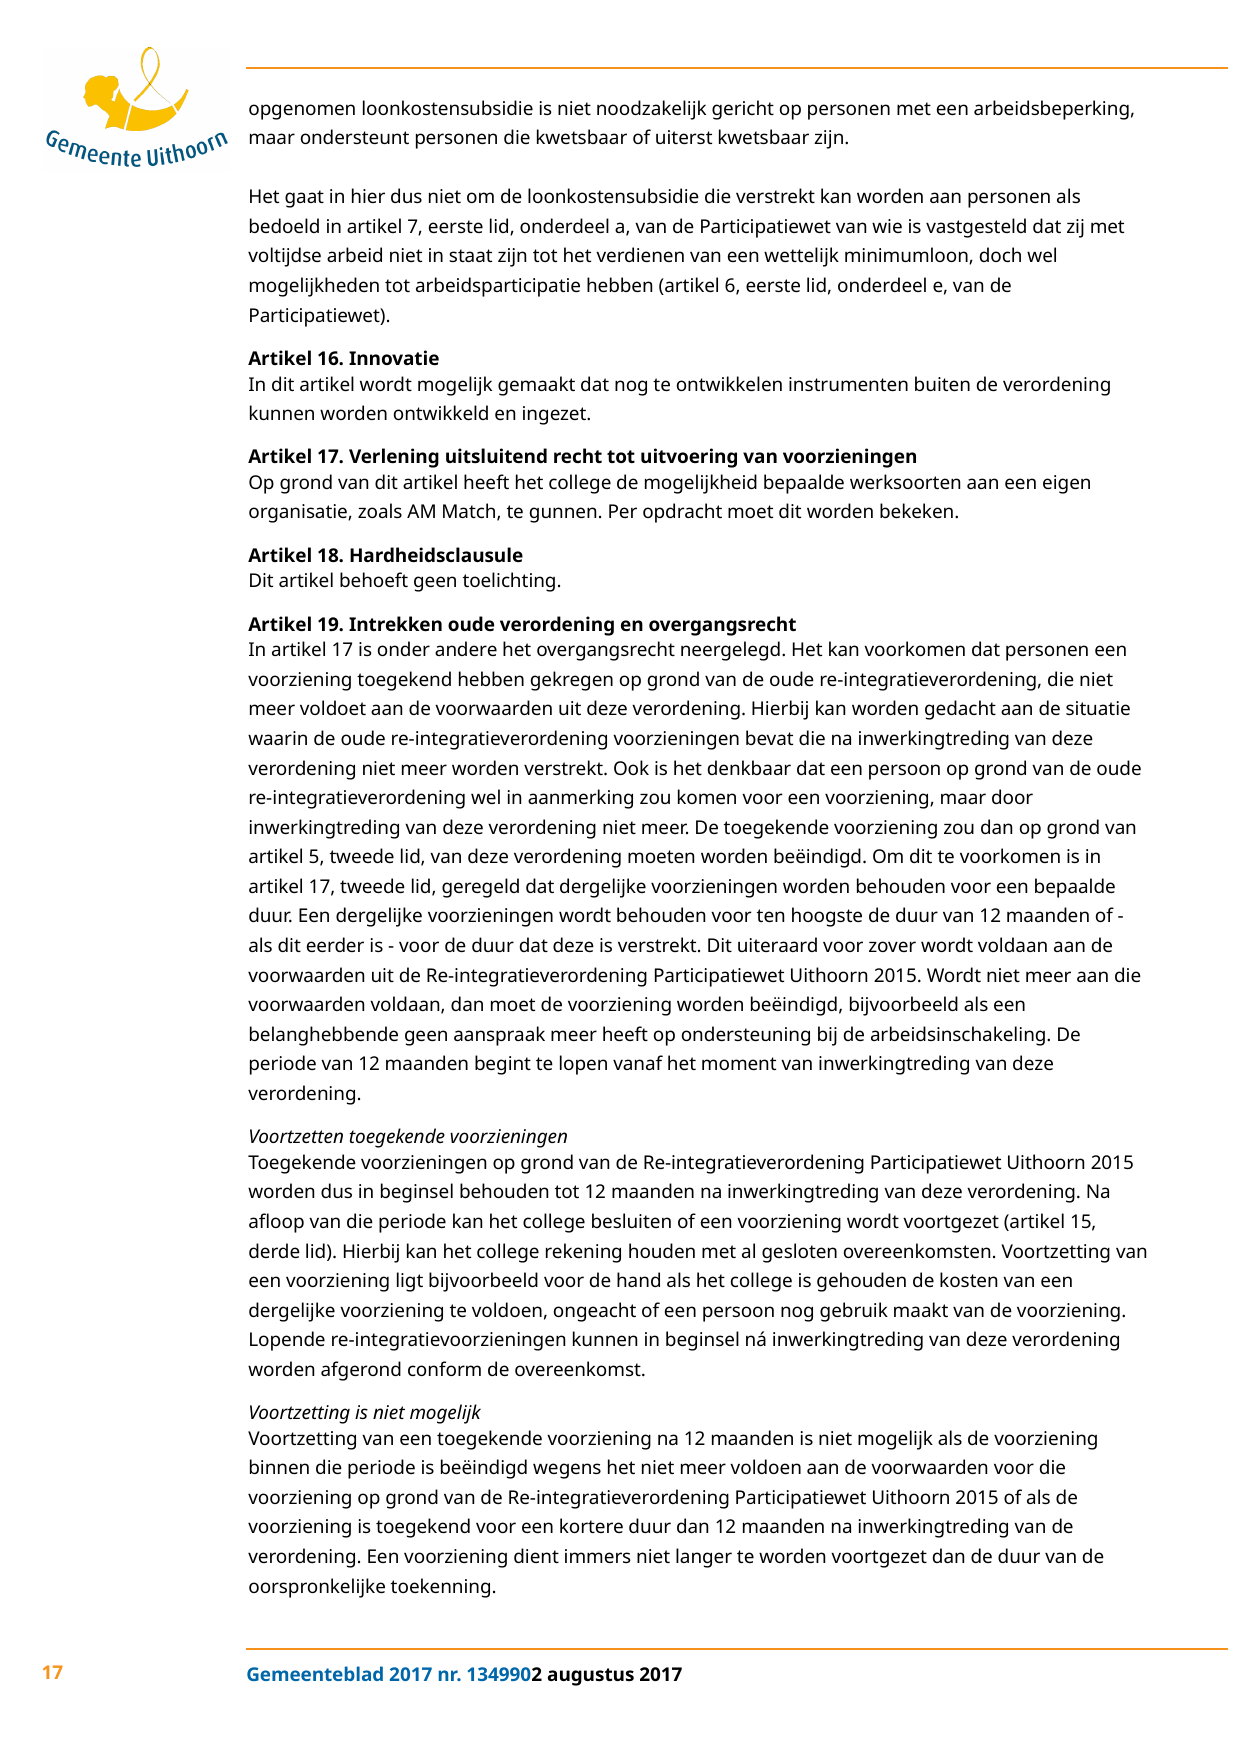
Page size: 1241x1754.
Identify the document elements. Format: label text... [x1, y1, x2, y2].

picture [41, 47, 231, 172]
text Voortzetten toegekende voorzieningen [248, 1123, 1152, 1149]
text Artikel 17. Verlening uitsluitend recht tot uitvoering van voorzieningen [248, 443, 1152, 469]
text Voortzetting van een toegekende voorziening na 12 maanden is niet mogelijk als de voorziening binnen die periode is beëindigd wegens het niet meer voldoen aan de voorwaarden voor die voorziening op grond van de Re-integratieverordening Participatiewet Uithoorn 2015 of als de voorziening is toegekend voor een kortere duur dan 12 maanden na inwerkingtreding van de verordening. Een voorziening dient immers niet langer te worden voortgezet dan de duur van de oorspronkelijke toekenning. [248, 1425, 1152, 1599]
text opgenomen loonkostensubsidie is niet noodzakelijk gericht op personen met een arbeidsbeperking, maar ondersteunt personen die kwetsbaar of uiterst kwetsbaar zijn. [248, 95, 1152, 150]
text Artikel 19. Intrekken oude verordening en overgangsrecht [248, 611, 1152, 636]
text In dit artikel wordt mogelijk gemaakt dat nog te ontwikkelen instrumenten buiten de verordening kunnen worden ontwikkeld en ingezet. [248, 371, 1152, 426]
text Dit artikel behoeft geen toelichting. [248, 568, 1152, 593]
text In artikel 17 is onder andere het overgangsrecht neergelegd. Het kan voorkomen dat personen een voorziening toegekend hebben gekregen op grond van de oude re-integratieverordening, die niet meer voldoet aan de voorwaarden uit deze verordening. Hierbij kan worden gedacht aan de situatie waarin de oude re-integratieverordening voorzieningen bevat die na inwerkingtreding van deze verordening niet meer worden verstrekt. Ook is het denkbaar dat een persoon op grond van de oude re-integratieverordening wel in aanmerking zou komen voor een voorziening, maar door inwerkingtreding van deze verordening niet meer. De toegekende voorziening zou dan op grond van artikel 5, tweede lid, van deze verordening moeten worden beëindigd. Om dit te voorkomen is in artikel 17, tweede lid, geregeld dat dergelijke voorzieningen worden behouden voor een bepaalde duur. Een dergelijke voorzieningen wordt behouden voor ten hoogste de duur van 12 maanden of - als dit eerder is - voor de duur dat deze is verstrekt. Dit uiteraard voor zover wordt voldaan aan de voorwaarden uit de Re-integratieverordening Participatiewet Uithoorn 2015. Wordt niet meer aan die voorwaarden voldaan, dan moet de voorziening worden beëindigd, bijvoorbeeld als een belanghebbende geen aanspraak meer heeft op ondersteuning bij de arbeidsinschakeling. De periode van 12 maanden begint te lopen vanaf het moment van inwerkingtreding van deze verordening. [248, 636, 1152, 1106]
text Het gaat in hier dus niet om de loonkostensubsidie die verstrekt kan worden aan personen als bedoeld in artikel 7, eerste lid, onderdeel a, van de Participatiewet van wie is vastgesteld dat zij met voltijdse arbeid niet in staat zijn tot het verdienen van een wettelijk minimumloon, doch wel mogelijkheden tot arbeidsparticipatie hebben (artikel 6, eerste lid, onderdeel e, van de Participatiewet). [248, 183, 1152, 328]
text Artikel 16. Innovatie [248, 345, 1152, 371]
text Voortzetting is niet mogelijk [248, 1399, 1152, 1425]
text Toegekende voorzieningen op grond van de Re-integratieverordening Participatiewet Uithoorn 2015 worden dus in beginsel behouden tot 12 maanden na inwerkingtreding van deze verordening. Na afloop van die periode kan het college besluiten of een voorziening wordt voortgezet (artikel 15, derde lid). Hierbij kan het college rekening houden met al gesloten overeenkomsten. Voortzetting van een voorziening ligt bijvoorbeeld voor de hand als het college is gehouden de kosten van een dergelijke voorziening te voldoen, ongeacht of een persoon nog gebruik maakt van de voorziening. Lopende re-integratievoorzieningen kunnen in beginsel ná inwerkingtreding van deze verordening worden afgerond conform de overeenkomst. [248, 1149, 1152, 1382]
text Op grond van dit artikel heeft het college de mogelijkheid bepaalde werksoorten aan een eigen organisatie, zoals AM Match, te gunnen. Per opdracht moet dit worden bekeken. [248, 469, 1152, 524]
text Artikel 18. Hardheidsclausule [248, 542, 1152, 568]
